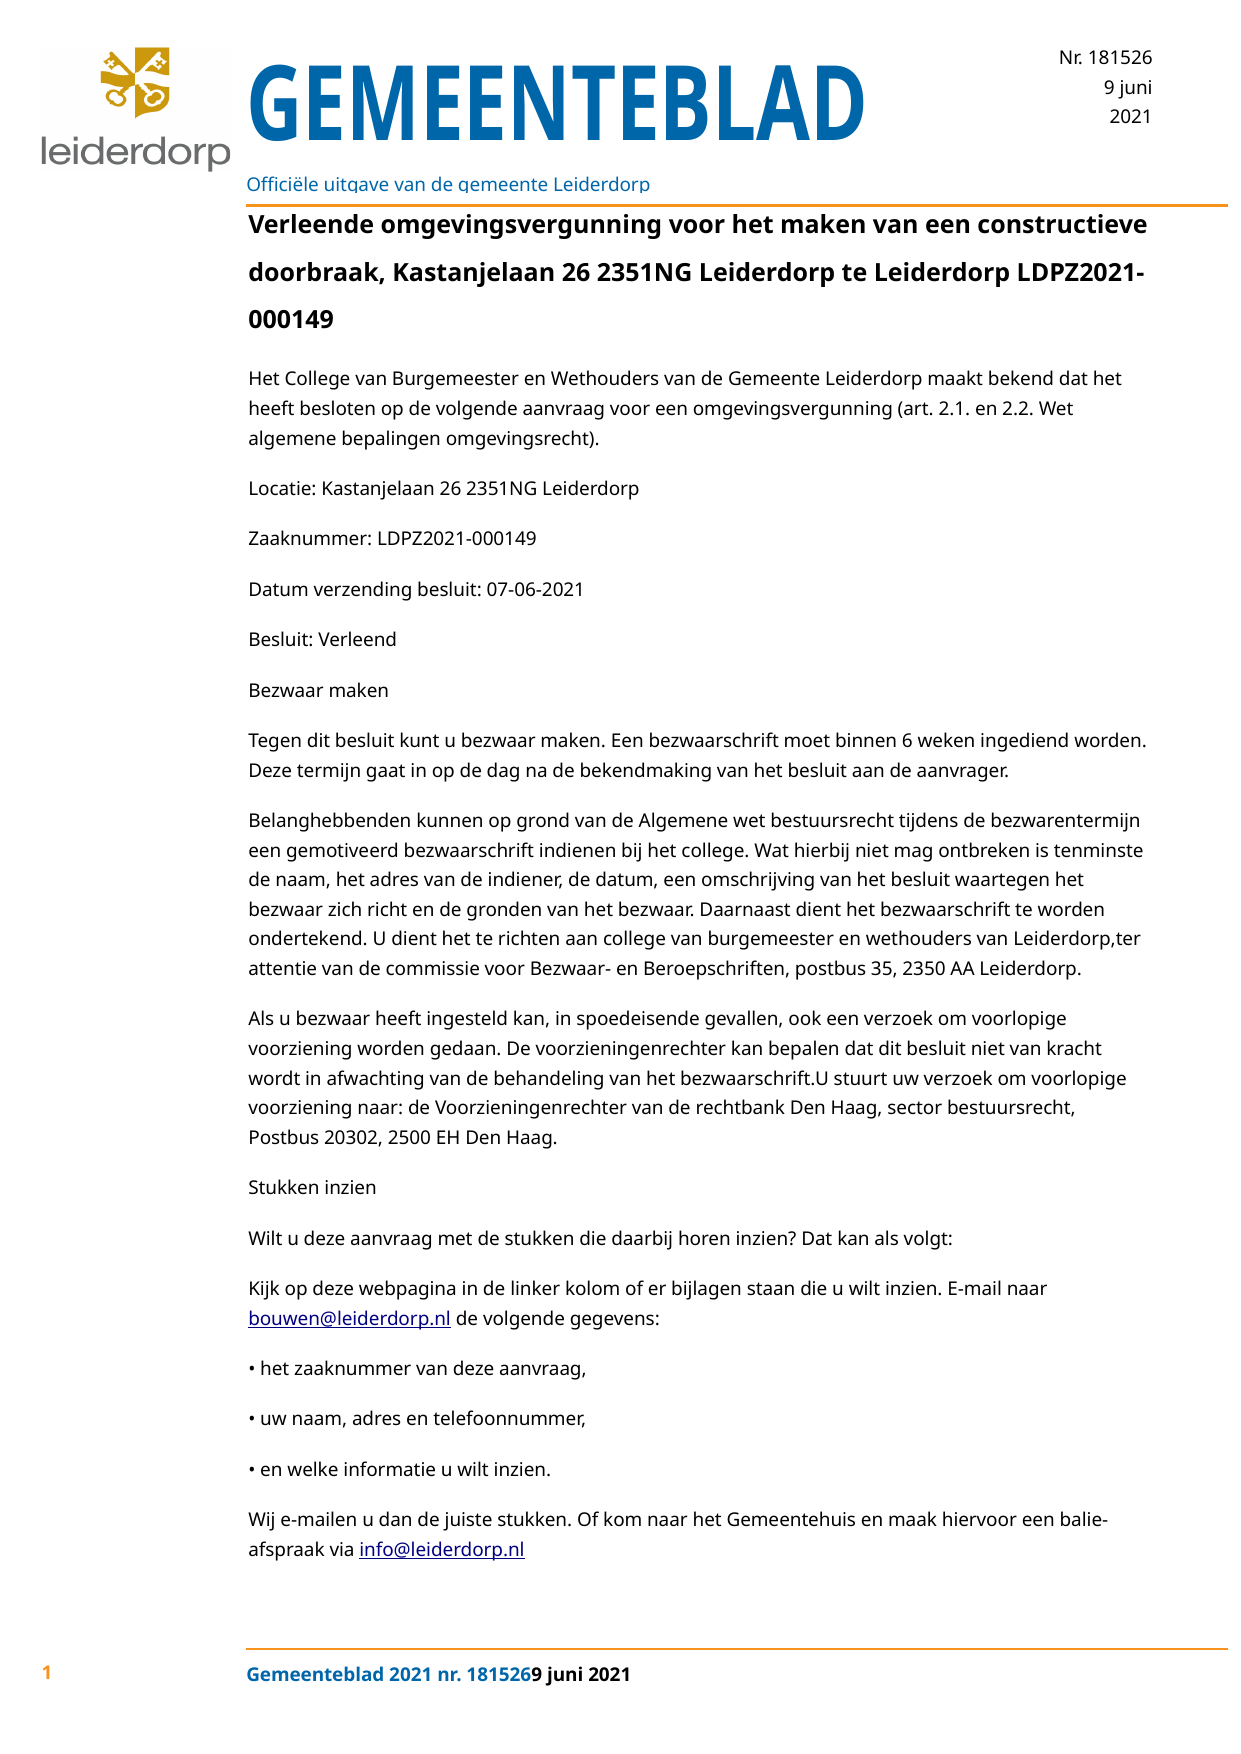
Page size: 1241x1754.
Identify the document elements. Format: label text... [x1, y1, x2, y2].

picture [41, 47, 231, 172]
text Wilt u deze aanvraag met de stukken die daarbij horen inzien? Dat kan als volgt: [248, 1225, 1152, 1250]
text Zaaknummer: LDPZ2021-000149 [248, 526, 1152, 551]
text Datum verzending besluit: 07-06-2021 [248, 576, 1152, 602]
text Wij e-mailen u dan de juiste stukken. Of kom naar het Gemeentehuis en maak hiervoor een balie-afspraak via info@leiderdorp.nl [248, 1506, 1152, 1562]
text Als u bezwaar heeft ingesteld kan, in spoedeisende gevallen, ook een verzoek om voorlopige voorziening worden gedaan. De voorzieningenrechter kan bepalen dat dit besluit niet van kracht wordt in afwachting van de behandeling van het bezwaarschrift.U stuurt uw verzoek om voorlopige voorziening naar: de Voorzieningenrechter van de rechtbank Den Haag, sector bestuursrecht, Postbus 20302, 2500 EH Den Haag. [248, 1006, 1152, 1149]
text Locatie: Kastanjelaan 26 2351NG Leiderdorp [248, 475, 1152, 501]
text Verleende omgevingsvergunning voor het maken van een constructieve doorbraak, Kastanjelaan 26 2351NG Leiderdorp te Leiderdorp LDPZ2021-000149 [248, 207, 1152, 336]
text • en welke informatie u wilt inzien. [248, 1456, 1152, 1482]
text • het zaaknummer van deze aanvraag, [248, 1355, 1152, 1381]
text Bezwaar maken [248, 677, 1152, 702]
text Tegen dit besluit kunt u bezwaar maken. Een bezwaarschrift moet binnen 6 weken ingediend worden. Deze termijn gaat in op de dag na de bekendmaking van het besluit aan de aanvrager. [248, 727, 1152, 782]
text Het College van Burgemeester en Wethouders van de Gemeente Leiderdorp maakt bekend dat het heeft besloten op de volgende aanvraag voor een omgevingsvergunning (art. 2.1. en 2.2. Wet algemene bepalingen omgevingsrecht). [248, 366, 1152, 450]
text Kijk op deze webpagina in de linker kolom of er bijlagen staan die u wilt inzien. E-mail naar bouwen@leiderdorp.nl de volgende gegevens: [248, 1275, 1152, 1330]
text • uw naam, adres en telefoonnummer, [248, 1406, 1152, 1431]
text Belanghebbenden kunnen op grond van de Algemene wet bestuursrecht tijdens de bezwarentermijn een gemotiveerd bezwaarschrift indienen bij het college. Wat hierbij niet mag ontbreken is tenminste de naam, het adres van de indiener, de datum, een omschrijving van het besluit waartegen het bezwaar zich richt en de gronden van het bezwaar. Daarnaast dient het bezwaarschrift te worden ondertekend. U dient het te richten aan college van burgemeester en wethouders van Leiderdorp,ter attentie van de commissie voor Bezwaar- en Beroepschriften, postbus 35, 2350 AA Leiderdorp. [248, 807, 1152, 981]
text Stukken inzien [248, 1174, 1152, 1200]
text Besluit: Verleend [248, 626, 1152, 652]
